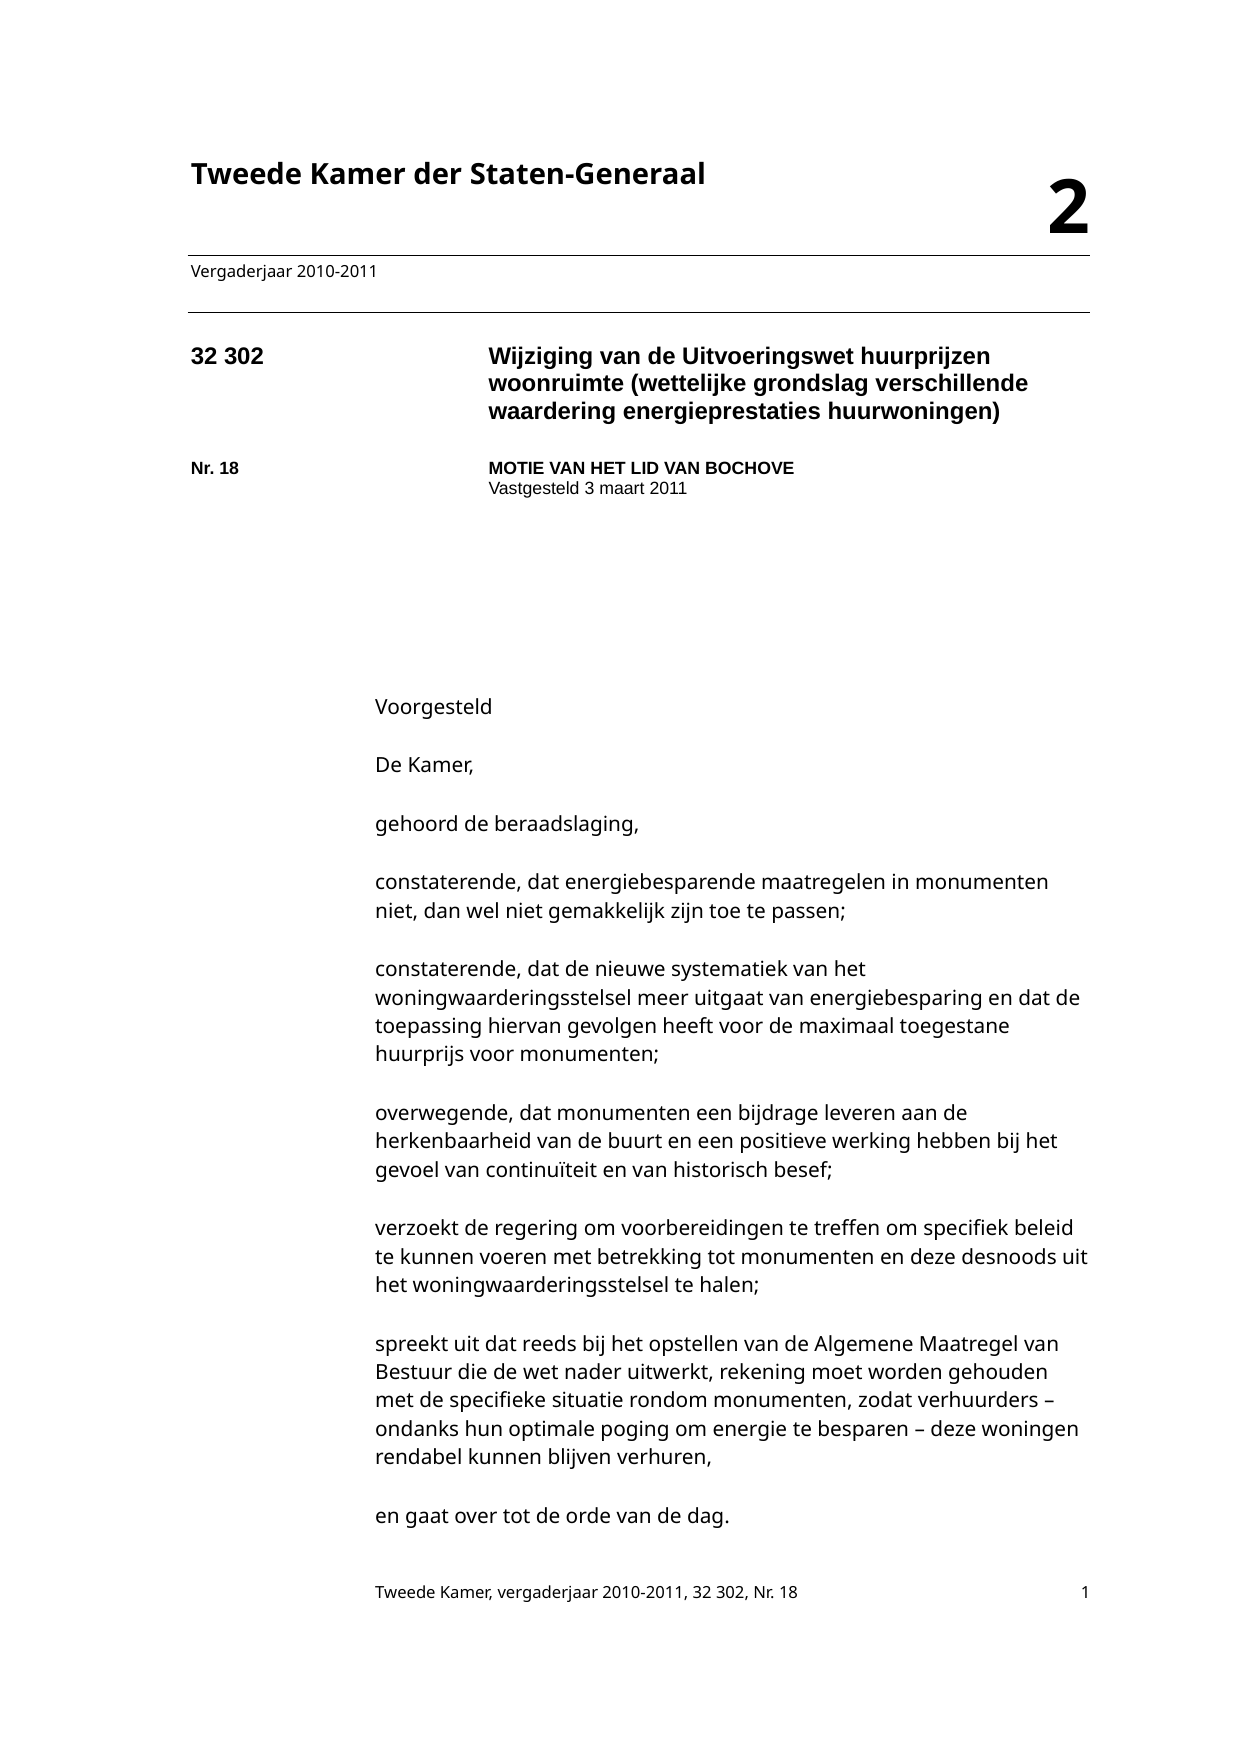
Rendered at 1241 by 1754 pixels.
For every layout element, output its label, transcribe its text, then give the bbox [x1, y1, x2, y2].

text spreekt uit dat reeds bij het opstellen van de Algemene Maatregel van Bestuur die de wet nader uitwerkt, rekening moet worden gehouden met de specifieke situatie rondom monumenten, zodat verhuurders – ondanks hun optimale poging om energie te besparen – deze woningen rendabel kunnen blijven verhuren, [375, 1329, 1090, 1471]
table_cell [485, 313, 1090, 339]
table_header Tweede Kamer der Staten-Generaal [188, 150, 909, 255]
table_header 2 [910, 150, 1090, 255]
table_cell Nr. 18 [188, 455, 485, 573]
text De Kamer, [375, 751, 1090, 779]
text en gaat over tot de orde van de dag. [375, 1501, 1090, 1529]
text Voorgesteld [375, 692, 1090, 721]
table_cell 32 302 [188, 339, 485, 454]
text constaterende, dat energiebesparende maatregelen in monumenten niet, dan wel niet gemakkelijk zijn toe te passen; [375, 867, 1090, 924]
table_cell Vergaderjaar 2010-2011 [188, 256, 485, 312]
text gehoord de beraadslaging, [375, 809, 1090, 837]
text overwegende, dat monumenten een bijdrage leveren aan de herkenbaarheid van de buurt en een positieve werking hebben bij het gevoel van continuïteit en van historisch besef; [375, 1098, 1090, 1183]
table_cell Wijziging van de Uitvoeringswet huurprijzen woonruimte (wettelijke grondslag verschillende waardering energieprestaties huurwoningen) [485, 339, 1090, 454]
table_cell MOTIE VAN HET LID VAN BOCHOVE Vastgesteld 3 maart 2011 [485, 455, 1090, 573]
table_cell [188, 313, 485, 339]
text constaterende, dat de nieuwe systematiek van het woningwaarderingsstelsel meer uitgaat van energiebesparing en dat de toepassing hiervan gevolgen heeft voor de maximaal toegestane huurprijs voor monumenten; [375, 954, 1090, 1068]
text verzoekt de regering om voorbereidingen te treffen om specifiek beleid te kunnen voeren met betrekking tot monumenten en deze desnoods uit het woningwaarderingsstelsel te halen; [375, 1213, 1090, 1299]
table_cell [485, 256, 1090, 312]
